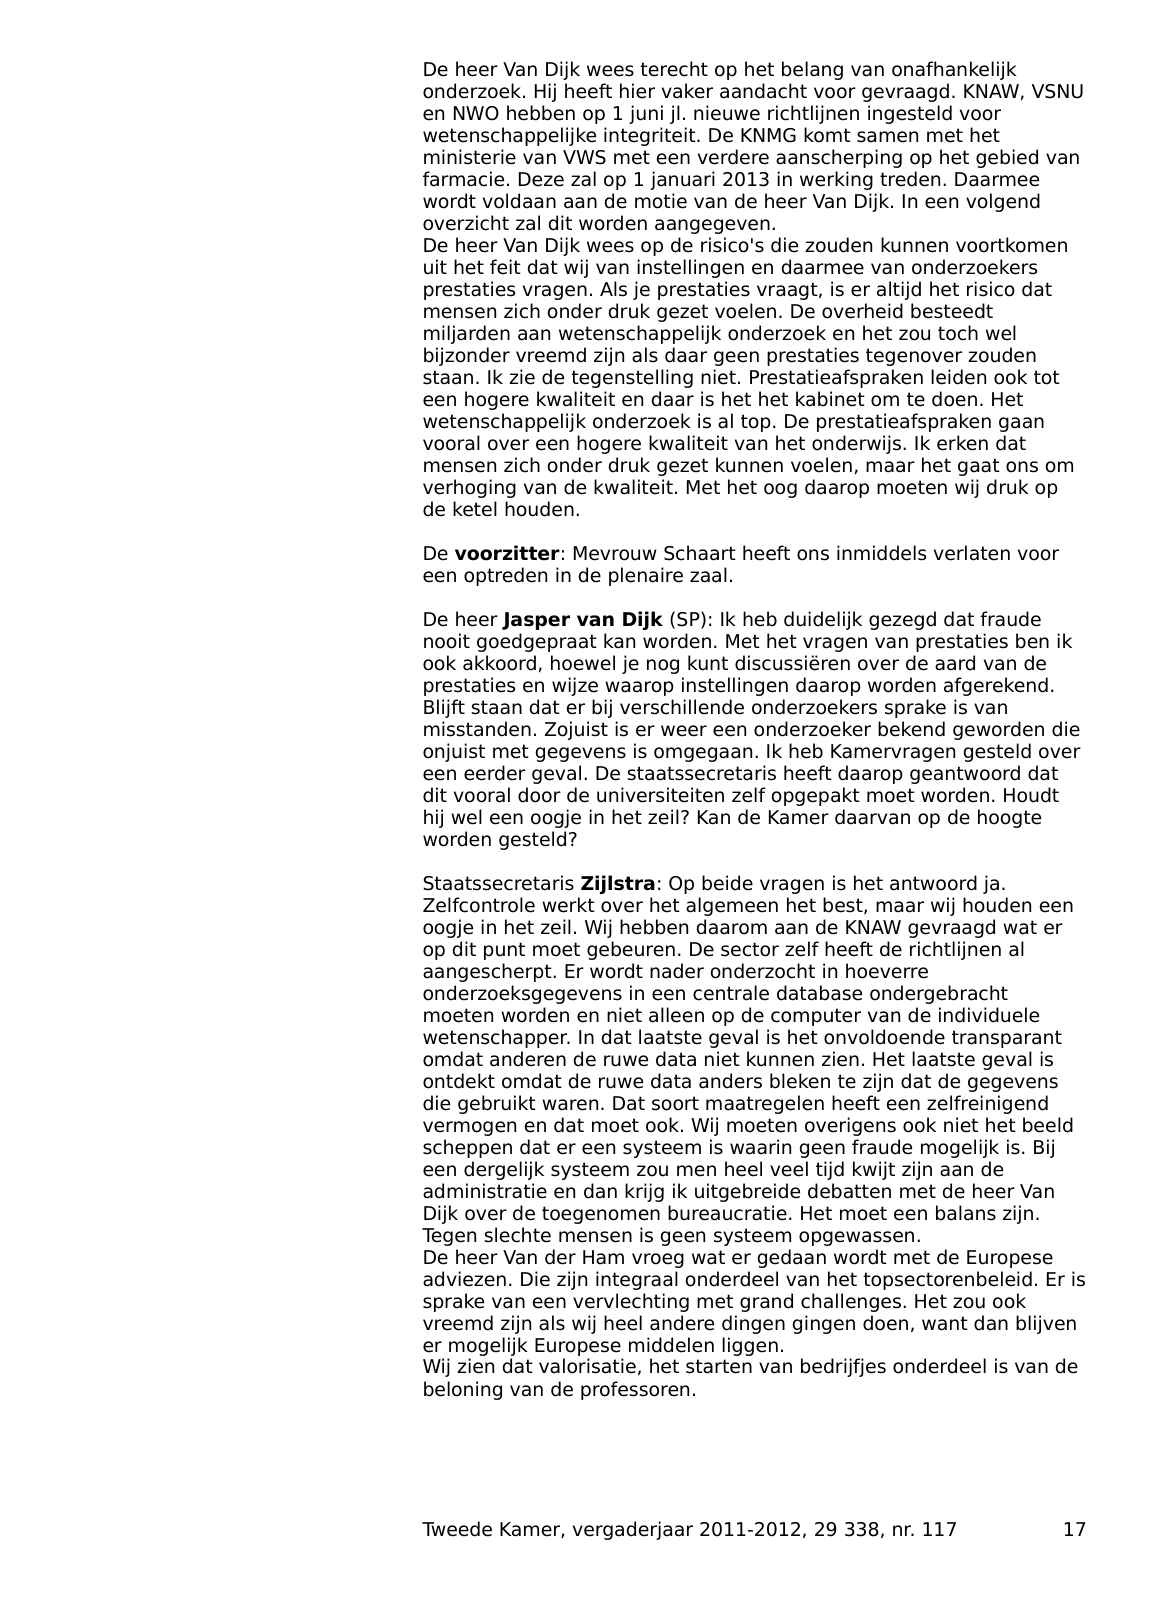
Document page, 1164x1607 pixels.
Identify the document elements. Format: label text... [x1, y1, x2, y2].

text De heer Van der Ham vroeg wat er gedaan wordt met de Europese adviezen. Die zijn integraal onderdeel van het topsectorenbeleid. Er is sprake van een vervlechting met grand challenges. Het zou ook vreemd zijn als wij heel andere dingen gingen doen, want dan blijven er mogelijk Europese middelen liggen. [422, 1247, 1087, 1356]
text De voorzitter: Mevrouw Schaart heeft ons inmiddels verlaten voor een optreden in de plenaire zaal. [422, 543, 1087, 587]
text Wij zien dat valorisatie, het starten van bedrijfjes onderdeel is van de beloning van de professoren. [422, 1356, 1087, 1400]
text Staatssecretaris Zijlstra: Op beide vragen is het antwoord ja. Zelfcontrole werkt over het algemeen het best, maar wij houden een oogje in het zeil. Wij hebben daarom aan de KNAW gevraagd wat er op dit punt moet gebeuren. De sector zelf heeft de richtlijnen al aangescherpt. Er wordt nader onderzocht in hoeverre onderzoeksgegevens in een centrale database ondergebracht moeten worden en niet alleen op de computer van de individuele wetenschapper. In dat laatste geval is het onvoldoende transparant omdat anderen de ruwe data niet kunnen zien. Het laatste geval is ontdekt omdat de ruwe data anders bleken te zijn dat de gegevens die gebruikt waren. Dat soort maatregelen heeft een zelfreinigend vermogen en dat moet ook. Wij moeten overigens ook niet het beeld scheppen dat er een systeem is waarin geen fraude mogelijk is. Bij een dergelijk systeem zou men heel veel tijd kwijt zijn aan de administratie en dan krijg ik uitgebreide debatten met de heer Van Dijk over de toegenomen bureaucratie. Het moet een balans zijn. Tegen slechte mensen is geen systeem opgewassen. [422, 873, 1087, 1247]
text De heer Jasper van Dijk (SP): Ik heb duidelijk gezegd dat fraude nooit goedgepraat kan worden. Met het vragen van prestaties ben ik ook akkoord, hoewel je nog kunt discussiëren over de aard van de prestaties en wijze waarop instellingen daarop worden afgerekend. Blijft staan dat er bij verschillende onderzoekers sprake is van misstanden. Zojuist is er weer een onderzoeker bekend geworden die onjuist met gegevens is omgegaan. Ik heb Kamervragen gesteld over een eerder geval. De staatssecretaris heeft daarop geantwoord dat dit vooral door de universiteiten zelf opgepakt moet worden. Houdt hij wel een oogje in het zeil? Kan de Kamer daarvan op de hoogte worden gesteld? [422, 609, 1087, 851]
text De heer Van Dijk wees op de risico's die zouden kunnen voortkomen uit het feit dat wij van instellingen en daarmee van onderzoekers prestaties vragen. Als je prestaties vraagt, is er altijd het risico dat mensen zich onder druk gezet voelen. De overheid besteedt miljarden aan wetenschappelijk onderzoek en het zou toch wel bijzonder vreemd zijn als daar geen prestaties tegenover zouden staan. Ik zie de tegenstelling niet. Prestatieafspraken leiden ook tot een hogere kwaliteit en daar is het het kabinet om te doen. Het wetenschappelijk onderzoek is al top. De prestatieafspraken gaan vooral over een hogere kwaliteit van het onderwijs. Ik erken dat mensen zich onder druk gezet kunnen voelen, maar het gaat ons om verhoging van de kwaliteit. Met het oog daarop moeten wij druk op de ketel houden. [422, 235, 1087, 521]
text De heer Van Dijk wees terecht op het belang van onafhankelijk onderzoek. Hij heeft hier vaker aandacht voor gevraagd. KNAW, VSNU en NWO hebben op 1 juni jl. nieuwe richtlijnen ingesteld voor wetenschappelijke integriteit. De KNMG komt samen met het ministerie van VWS met een verdere aanscherping op het gebied van farmacie. Deze zal op 1 januari 2013 in werking treden. Daarmee wordt voldaan aan de motie van de heer Van Dijk. In een volgend overzicht zal dit worden aangegeven. [422, 59, 1087, 235]
